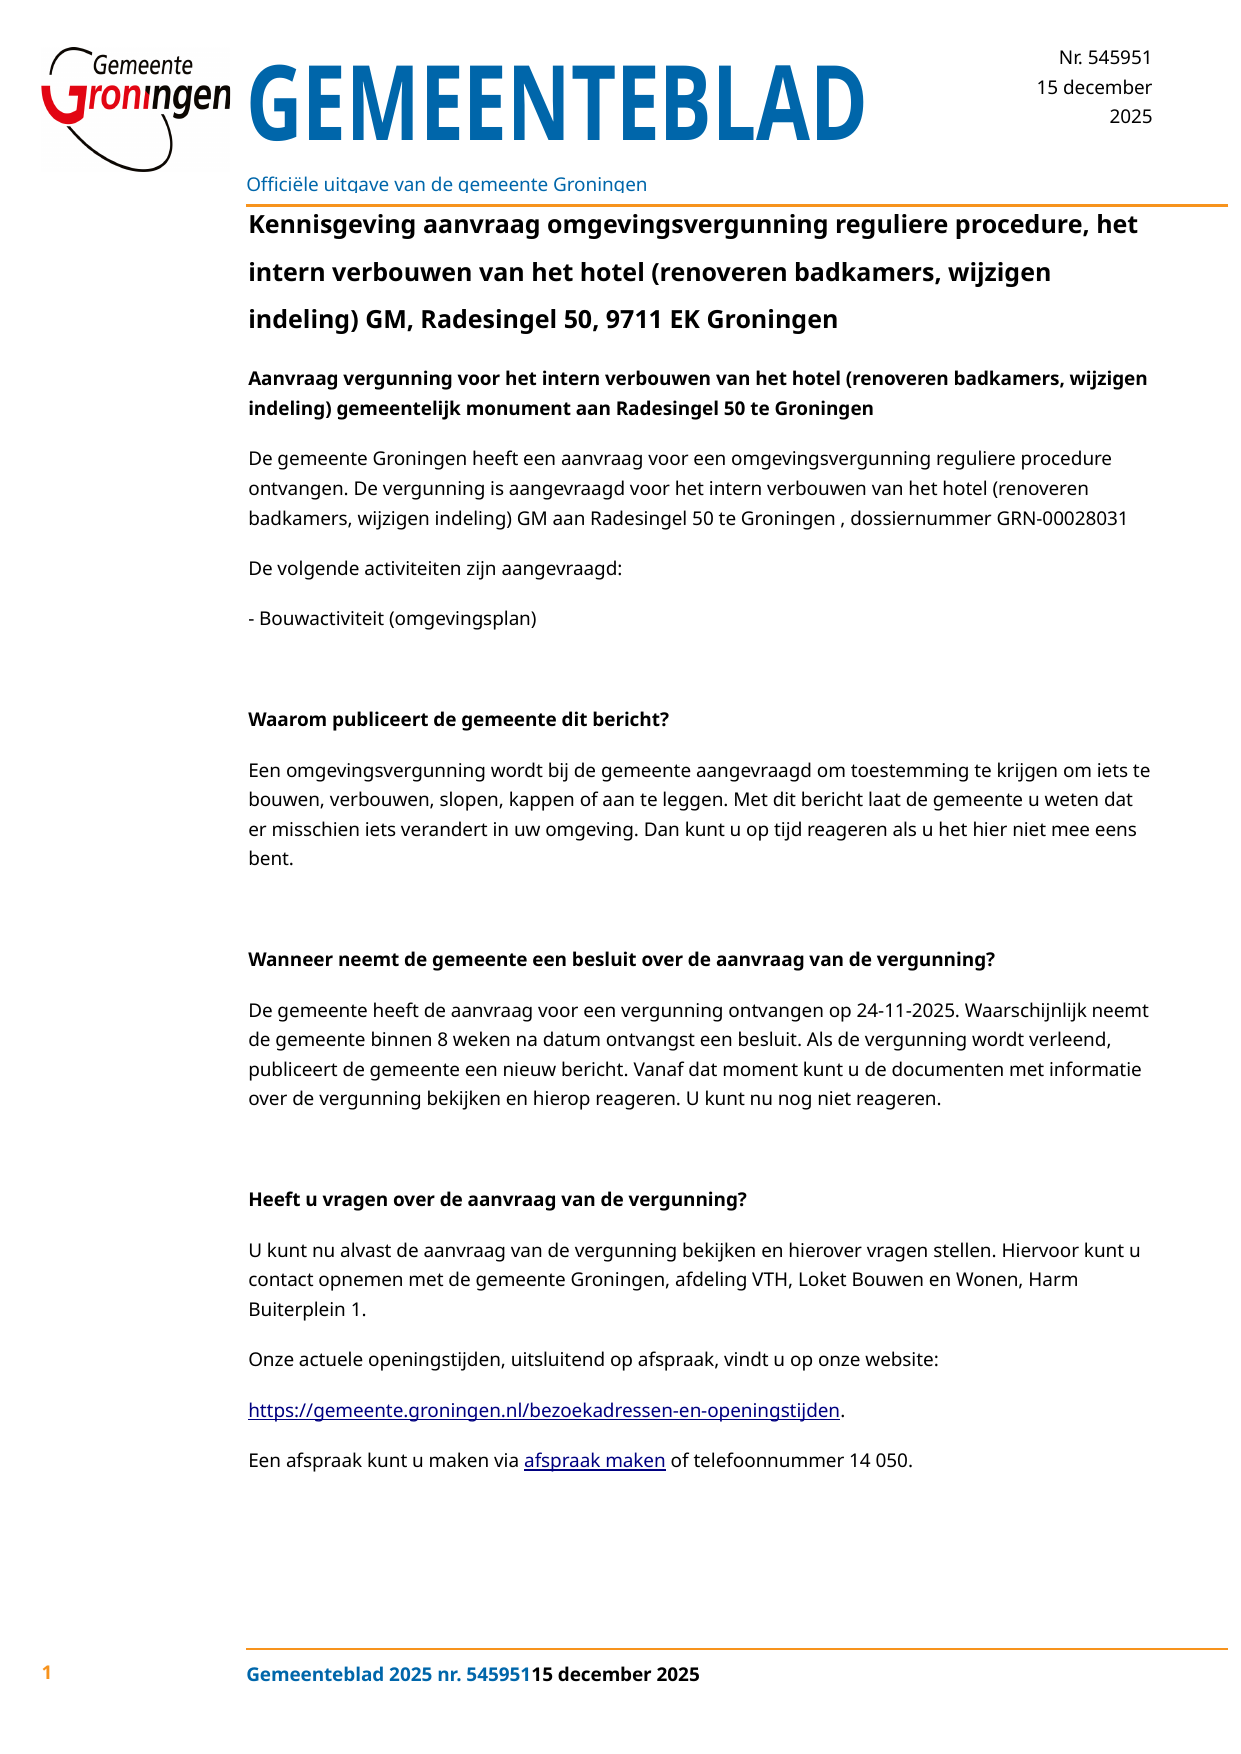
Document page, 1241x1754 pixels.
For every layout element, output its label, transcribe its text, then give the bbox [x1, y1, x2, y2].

text Waarom publiceert de gemeente dit bericht? [248, 706, 1152, 732]
text Kennisgeving aanvraag omgevingsvergunning reguliere procedure, het intern verbouwen van het hotel (renoveren badkamers, wijzigen indeling) GM, Radesingel 50, 9711 EK Groningen [248, 207, 1152, 336]
text Heeft u vragen over de aanvraag van de vergunning? [248, 1186, 1152, 1212]
text Onze actuele openingstijden, uitsluitend op afspraak, vindt u op onze website: [248, 1346, 1152, 1372]
picture [41, 47, 231, 172]
text Een afspraak kunt u maken via afspraak maken of telefoonnummer 14 050. [248, 1447, 1152, 1473]
text U kunt nu alvast de aanvraag van de vergunning bekijken en hierover vragen stellen. Hiervoor kunt u contact opnemen met de gemeente Groningen, afdeling VTH, Loket Bouwen en Wonen, Harm Buiterplein 1. [248, 1237, 1152, 1322]
text De volgende activiteiten zijn aangevraagd: [248, 555, 1152, 581]
text Een omgevingsvergunning wordt bij de gemeente aangevraagd om toestemming te krijgen om iets te bouwen, verbouwen, slopen, kappen of aan te leggen. Met dit bericht laat de gemeente u weten dat er misschien iets verandert in uw omgeving. Dan kunt u op tijd reageren als u het hier niet mee eens bent. [248, 757, 1152, 871]
text De gemeente heeft de aanvraag voor een vergunning ontvangen op 24-11-2025. Waarschijnlijk neemt de gemeente binnen 8 weken na datum ontvangst een besluit. Als de vergunning wordt verleend, publiceert de gemeente een nieuw bericht. Vanaf dat moment kunt u de documenten met informatie over de vergunning bekijken en hierop reageren. U kunt nu nog niet reageren. [248, 997, 1152, 1111]
text Aanvraag vergunning voor het intern verbouwen van het hotel (renoveren badkamers, wijzigen indeling) gemeentelijk monument aan Radesingel 50 te Groningen [248, 366, 1152, 421]
text De gemeente Groningen heeft een aanvraag voor een omgevingsvergunning reguliere procedure ontvangen. De vergunning is aangevraagd voor het intern verbouwen van het hotel (renoveren badkamers, wijzigen indeling) GM aan Radesingel 50 te Groningen , dossiernummer GRN-00028031 [248, 446, 1152, 530]
text https://gemeente.groningen.nl/bezoekadressen-en-openingstijden. [248, 1397, 1152, 1422]
text Wanneer neemt de gemeente een besluit over de aanvraag van de vergunning? [248, 946, 1152, 972]
text - Bouwactiviteit (omgevingsplan) [248, 606, 1152, 631]
